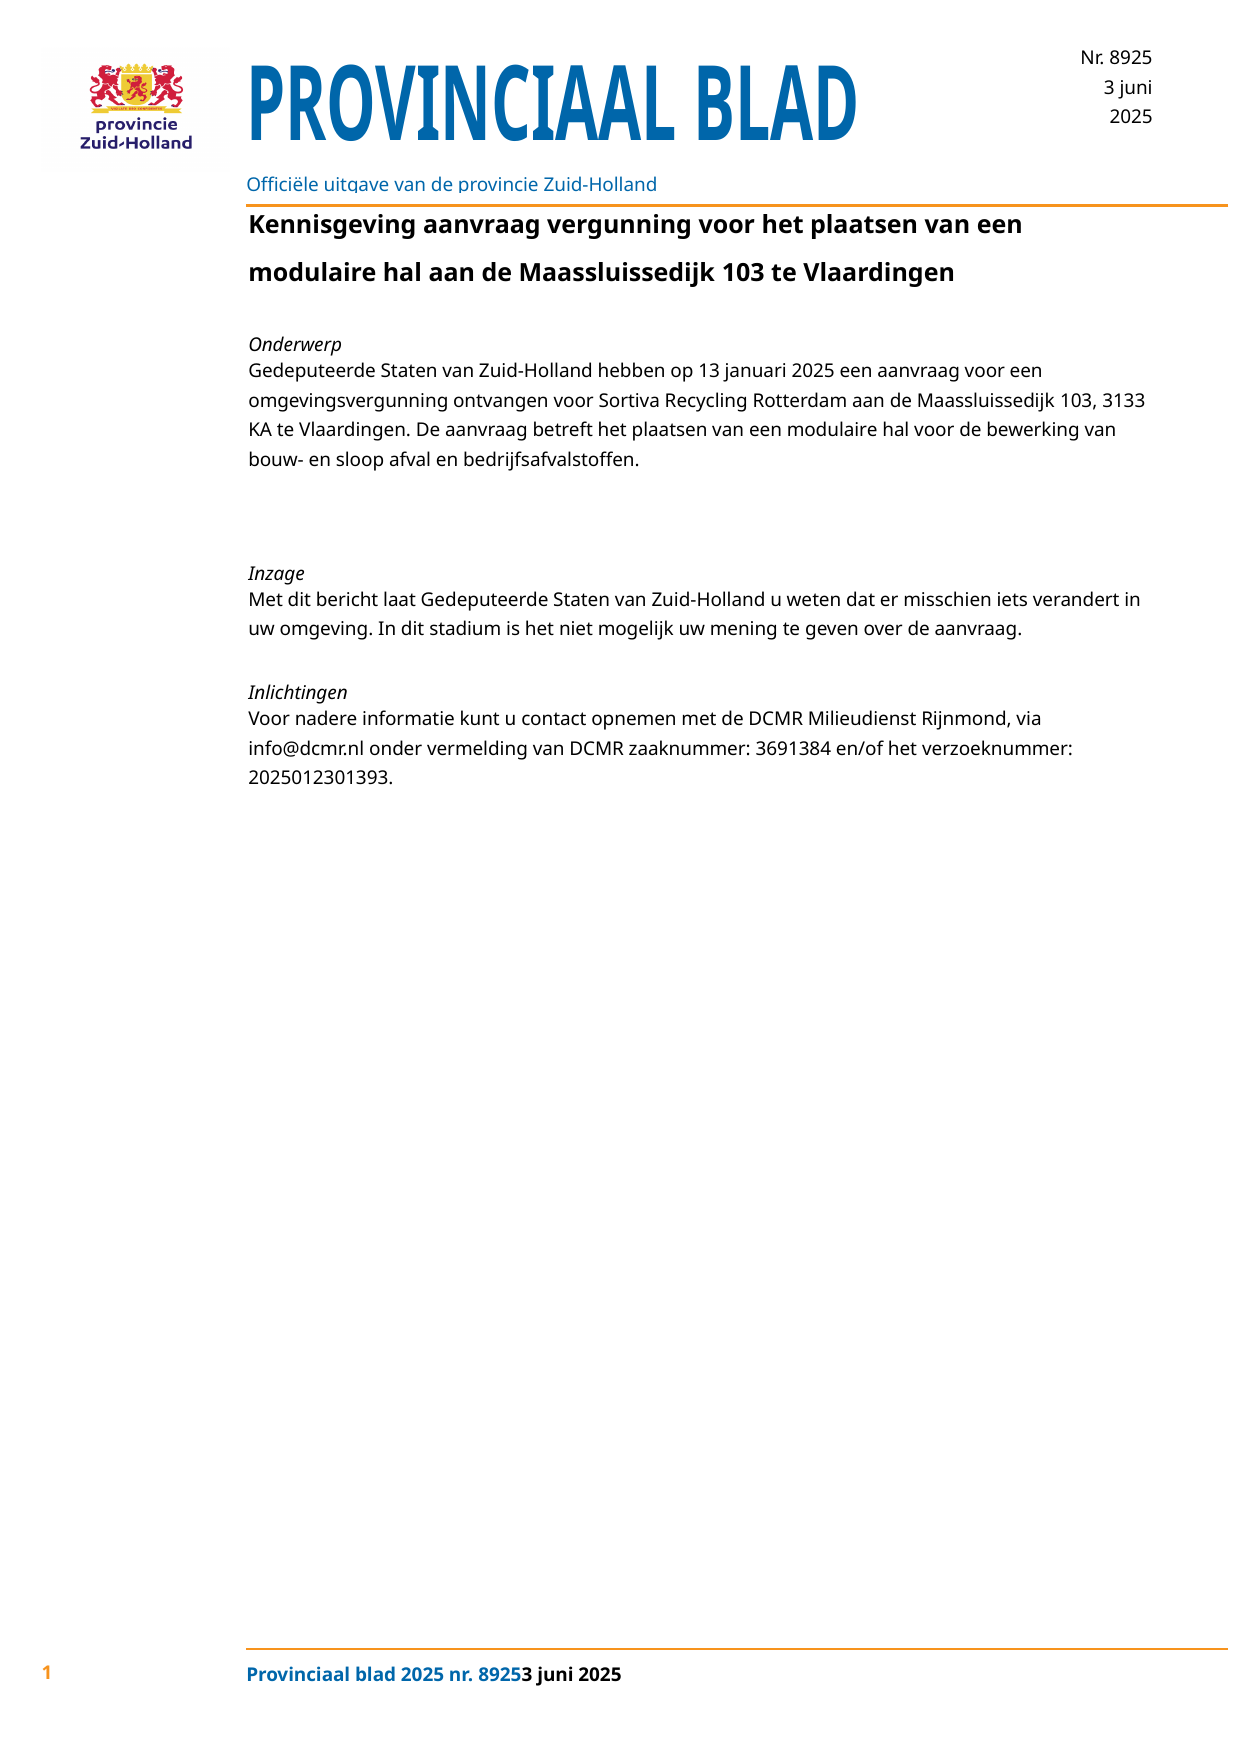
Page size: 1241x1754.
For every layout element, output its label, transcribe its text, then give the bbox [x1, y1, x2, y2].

picture [41, 47, 231, 172]
text Kennisgeving aanvraag vergunning voor het plaatsen van een modulaire hal aan de Maassluissedijk 103 te Vlaardingen [248, 207, 1152, 288]
text Inlichtingen [248, 679, 1152, 705]
text Inzage [248, 560, 1152, 586]
text Met dit bericht laat Gedeputeerde Staten van Zuid-Holland u weten dat er misschien iets verandert in uw omgeving. In dit stadium is het niet mogelijk uw mening te geven over de aanvraag. [248, 586, 1152, 641]
text Onderwerp [248, 331, 1152, 357]
text Gedeputeerde Staten van Zuid-Holland hebben op 13 januari 2025 een aanvraag voor een omgevingsvergunning ontvangen voor Sortiva Recycling Rotterdam aan de Maassluissedijk 103, 3133 KA te Vlaardingen. De aanvraag betreft het plaatsen van een modulaire hal voor de bewerking van bouw- en sloop afval en bedrijfsafvalstoffen. [248, 357, 1152, 472]
text Voor nadere informatie kunt u contact opnemen met de DCMR Milieudienst Rijnmond, via info@dcmr.nl onder vermelding van DCMR zaaknummer: 3691384 en/of het verzoeknummer: 2025012301393. [248, 705, 1152, 790]
